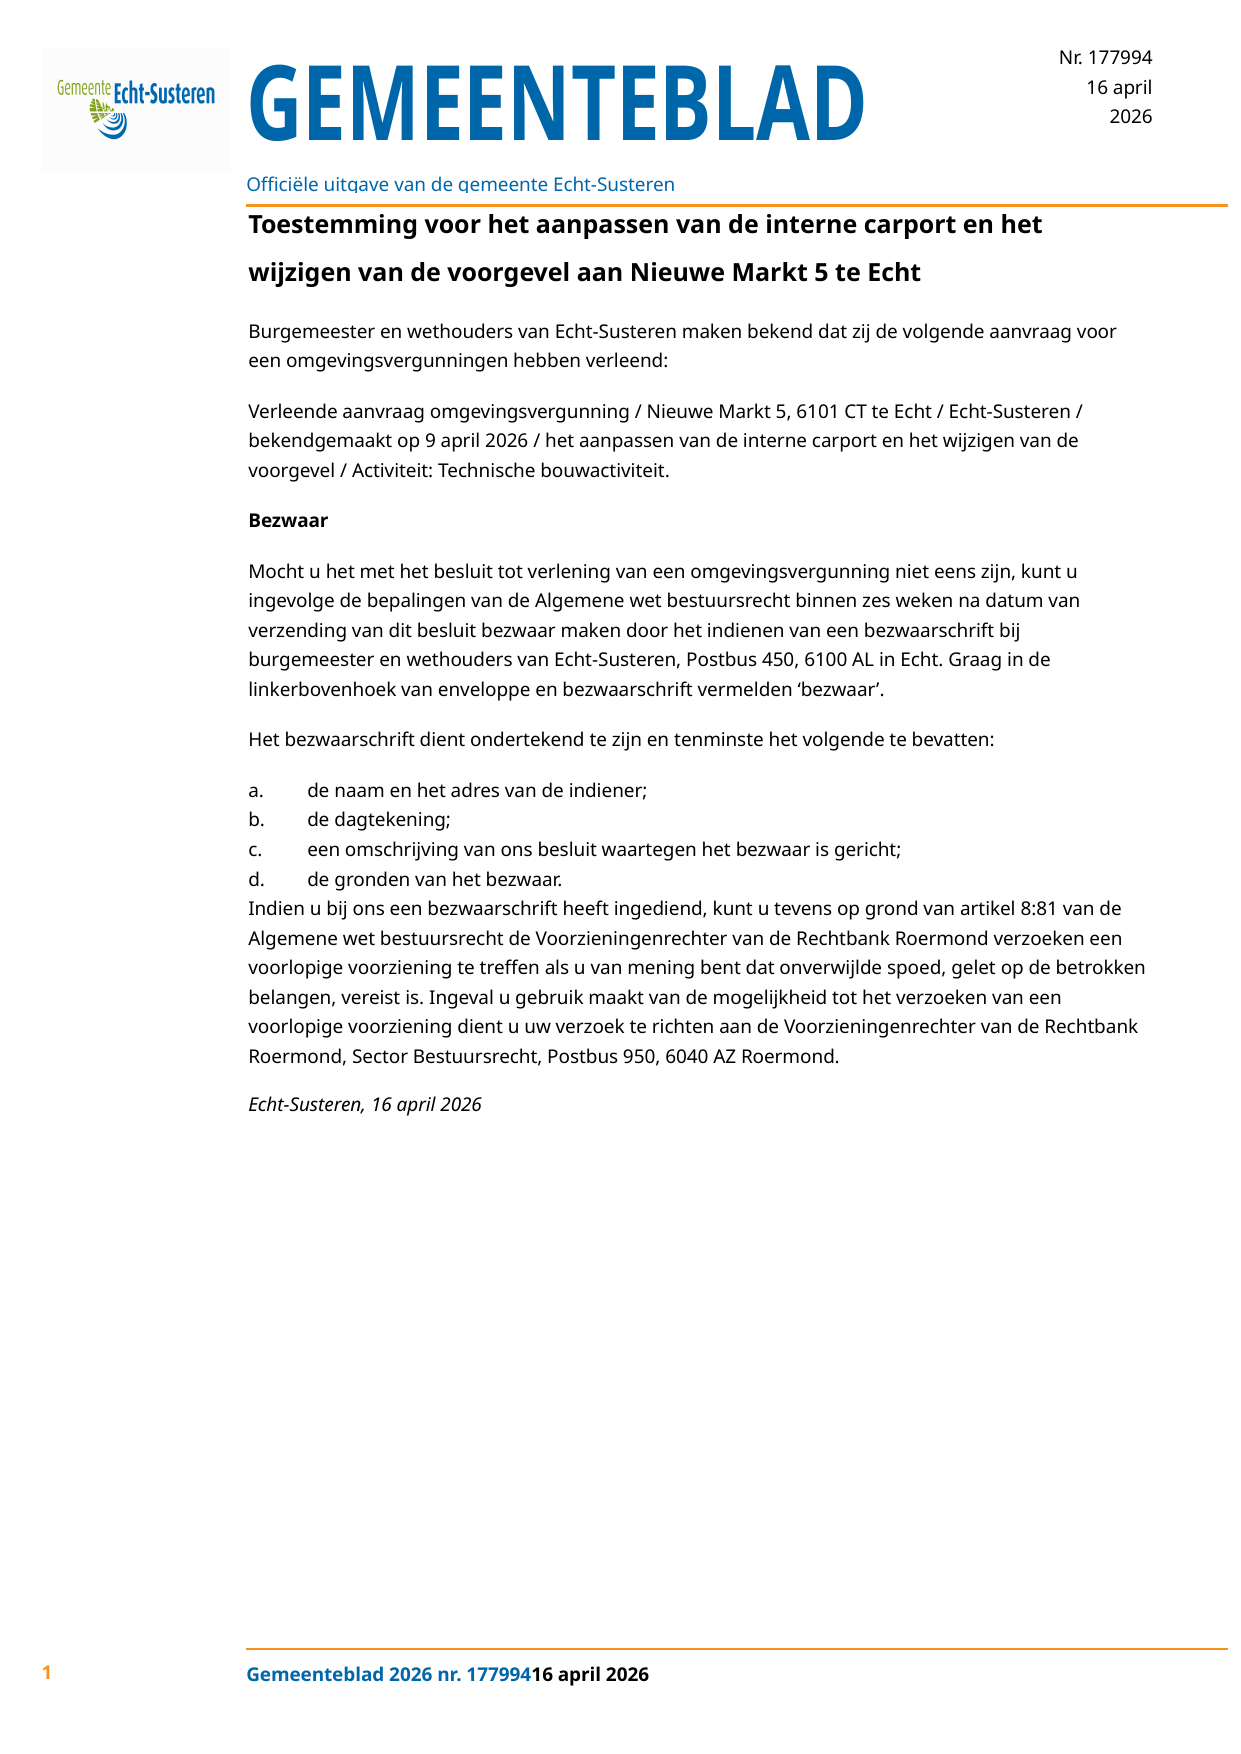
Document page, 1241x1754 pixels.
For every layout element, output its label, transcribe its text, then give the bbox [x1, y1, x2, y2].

text Toestemming voor het aanpassen van de interne carport en het wijzigen van de voorgevel aan Nieuwe Markt 5 te Echt [248, 207, 1152, 288]
list de dagtekening; [248, 807, 1152, 832]
text Het bezwaarschrift dient ondertekend te zijn en tenminste het volgende te bevatten: [248, 727, 1152, 752]
text Mocht u het met het besluit tot verlening van een omgevingsvergunning niet eens zijn, kunt u ingevolge de bepalingen van de Algemene wet bestuursrecht binnen zes weken na datum van verzending van dit besluit bezwaar maken door het indienen van een bezwaarschrift bij burgemeester en wethouders van Echt-Susteren, Postbus 450, 6100 AL in Echt. Graag in de linkerbovenhoek van enveloppe en bezwaarschrift vermelden ‘bezwaar’. [248, 558, 1152, 702]
text Echt-Susteren, 16 april 2026 [248, 1091, 1152, 1117]
list de gronden van het bezwaar. [248, 866, 1152, 892]
picture [41, 47, 231, 172]
text Verleende aanvraag omgevingsvergunning / Nieuwe Markt 5, 6101 CT te Echt / Echt-Susteren / bekendgemaakt op 9 april 2026 / het aanpassen van de interne carport en het wijzigen van de voorgevel / Activiteit: Technische bouwactiviteit. [248, 398, 1152, 483]
text Burgemeester en wethouders van Echt-Susteren maken bekend dat zij de volgende aanvraag voor een omgevingsvergunningen hebben verleend: [248, 318, 1152, 373]
list een omschrijving van ons besluit waartegen het bezwaar is gericht; [248, 836, 1152, 862]
text Indien u bij ons een bezwaarschrift heeft ingediend, kunt u tevens op grond van artikel 8:81 van de Algemene wet bestuursrecht de Voorzieningenrechter van de Rechtbank Roermond verzoeken een voorlopige voorziening te treffen als u van mening bent dat onverwijlde spoed, gelet op de betrokken belangen, vereist is. Ingeval u gebruik maakt van de mogelijkheid tot het verzoeken van een voorlopige voorziening dient u uw verzoek te richten aan de Voorzieningenrechter van de Rechtbank Roermond, Sector Bestuursrecht, Postbus 950, 6040 AZ Roermond. [248, 895, 1152, 1069]
list de naam en het adres van de indiener; [248, 777, 1152, 803]
text Bezwaar [248, 507, 1152, 533]
